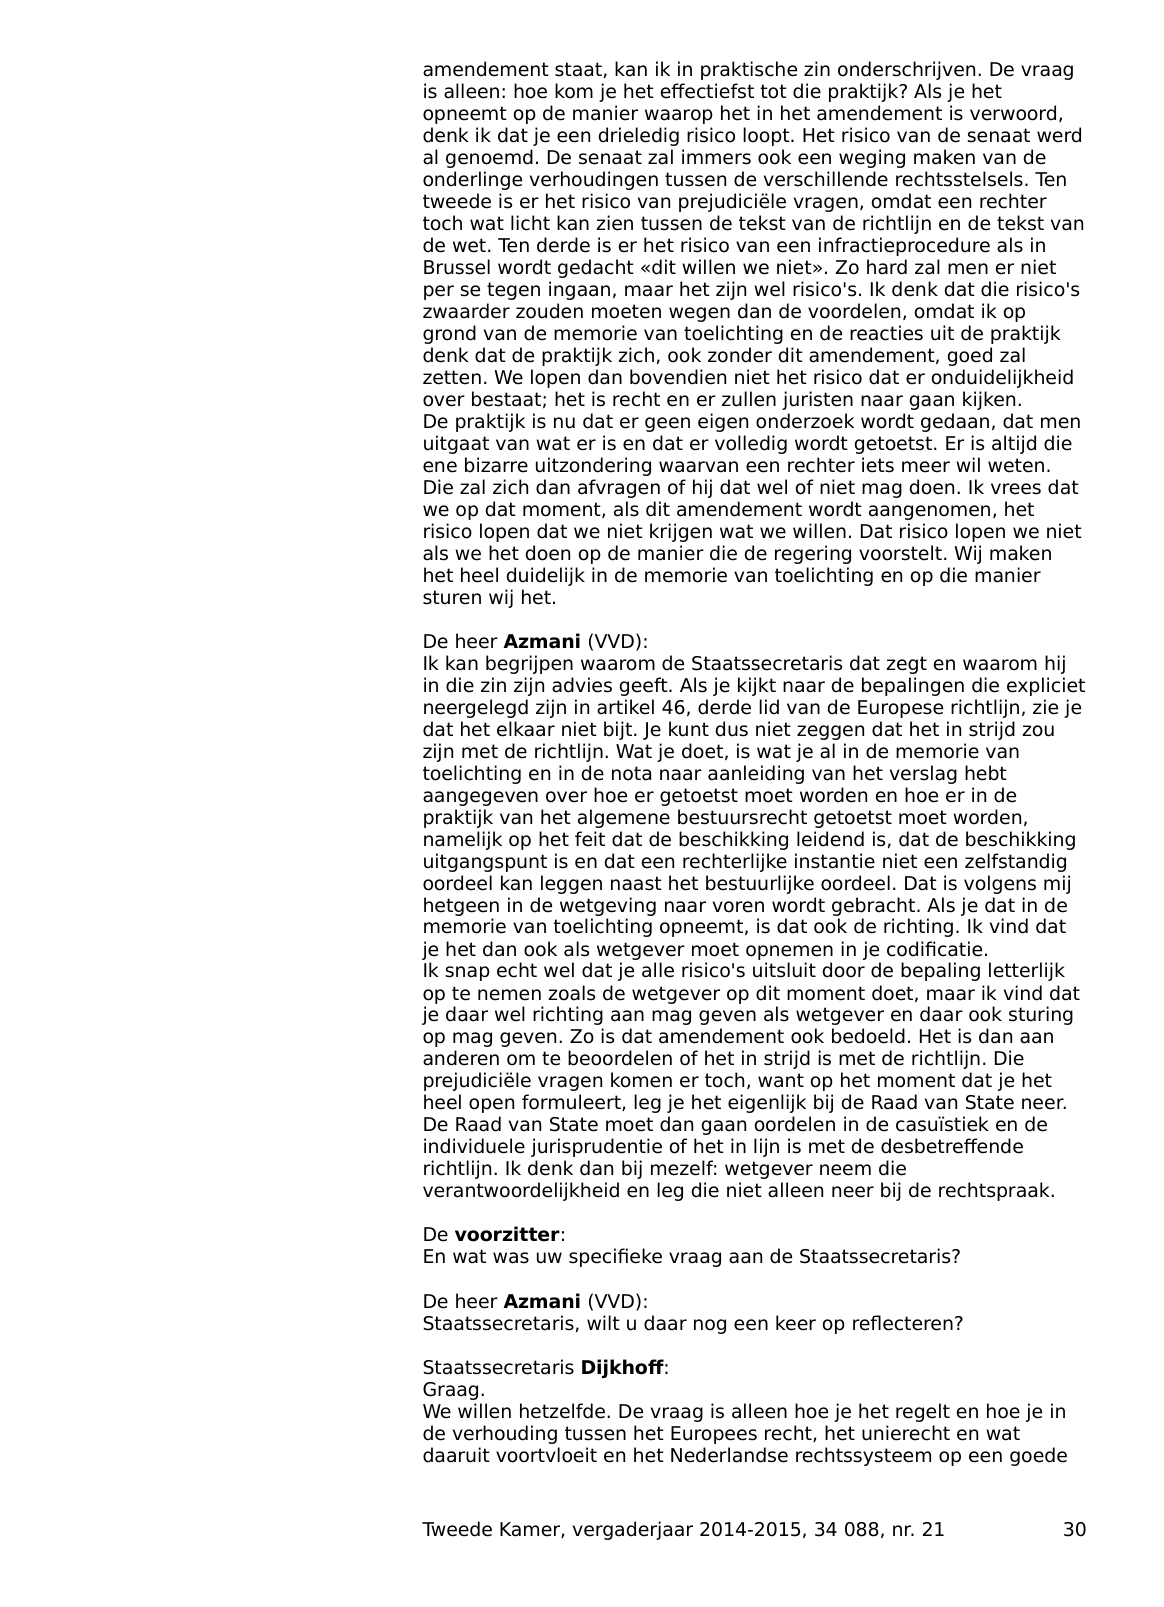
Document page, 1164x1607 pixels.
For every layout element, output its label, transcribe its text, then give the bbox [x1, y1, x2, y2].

text Staatssecretaris, wilt u daar nog een keer op reflecteren? [422, 1312, 1087, 1334]
text Graag. [422, 1379, 1087, 1401]
text De heer Azmani (VVD): [422, 1291, 1087, 1312]
text Staatssecretaris Dijkhoff: [422, 1357, 1087, 1379]
text amendement staat, kan ik in praktische zin onderschrijven. De vraag is alleen: hoe kom je het effectiefst tot die praktijk? Als je het opneemt op de manier waarop het in het amendement is verwoord, denk ik dat je een drieledig risico loopt. Het risico van de senaat werd al genoemd. De senaat zal immers ook een weging maken van de onderlinge verhoudingen tussen de verschillende rechtsstelsels. Ten tweede is er het risico van prejudiciële vragen, omdat een rechter toch wat licht kan zien tussen de tekst van de richtlijn en de tekst van de wet. Ten derde is er het risico van een infractieprocedure als in Brussel wordt gedacht «dit willen we niet». Zo hard zal men er niet per se tegen ingaan, maar het zijn wel risico's. Ik denk dat die risico's zwaarder zouden moeten wegen dan de voordelen, omdat ik op grond van de memorie van toelichting en de reacties uit de praktijk denk dat de praktijk zich, ook zonder dit amendement, goed zal zetten. We lopen dan bovendien niet het risico dat er onduidelijkheid over bestaat; het is recht en er zullen juristen naar gaan kijken. [422, 59, 1087, 411]
text En wat was uw specifieke vraag aan de Staatssecretaris? [422, 1246, 1087, 1268]
text Ik snap echt wel dat je alle risico's uitsluit door de bepaling letterlijk op te nemen zoals de wetgever op dit moment doet, maar ik vind dat je daar wel richting aan mag geven als wetgever en daar ook sturing op mag geven. Zo is dat amendement ook bedoeld. Het is dan aan anderen om te beoordelen of het in strijd is met de richtlijn. Die prejudiciële vragen komen er toch, want op het moment dat je het heel open formuleert, leg je het eigenlijk bij de Raad van State neer. De Raad van State moet dan gaan oordelen in de casuïstiek en de individuele jurisprudentie of het in lijn is met de desbetreffende richtlijn. Ik denk dan bij mezelf: wetgever neem die verantwoordelijkheid en leg die niet alleen neer bij de rechtspraak. [422, 960, 1087, 1202]
text Ik kan begrijpen waarom de Staatssecretaris dat zegt en waarom hij in die zin zijn advies geeft. Als je kijkt naar de bepalingen die expliciet neergelegd zijn in artikel 46, derde lid van de Europese richtlijn, zie je dat het elkaar niet bijt. Je kunt dus niet zeggen dat het in strijd zou zijn met de richtlijn. Wat je doet, is wat je al in de memorie van toelichting en in de nota naar aanleiding van het verslag hebt aangegeven over hoe er getoetst moet worden en hoe er in de praktijk van het algemene bestuursrecht getoetst moet worden, namelijk op het feit dat de beschikking leidend is, dat de beschikking uitgangspunt is en dat een rechterlijke instantie niet een zelfstandig oordeel kan leggen naast het bestuurlijke oordeel. Dat is volgens mij hetgeen in de wetgeving naar voren wordt gebracht. Als je dat in de memorie van toelichting opneemt, is dat ook de richting. Ik vind dat je het dan ook als wetgever moet opnemen in je codificatie. [422, 653, 1087, 960]
text De heer Azmani (VVD): [422, 631, 1087, 653]
text De praktijk is nu dat er geen eigen onderzoek wordt gedaan, dat men uitgaat van wat er is en dat er volledig wordt getoetst. Er is altijd die ene bizarre uitzondering waarvan een rechter iets meer wil weten. Die zal zich dan afvragen of hij dat wel of niet mag doen. Ik vrees dat we op dat moment, als dit amendement wordt aangenomen, het risico lopen dat we niet krijgen wat we willen. Dat risico lopen we niet als we het doen op de manier die de regering voorstelt. Wij maken het heel duidelijk in de memorie van toelichting en op die manier sturen wij het. [422, 411, 1087, 608]
text We willen hetzelfde. De vraag is alleen hoe je het regelt en hoe je in de verhouding tussen het Europees recht, het unierecht en wat daaruit voortvloeit en het Nederlandse rechtssysteem op een goede [422, 1401, 1087, 1467]
text De voorzitter: [422, 1224, 1087, 1246]
